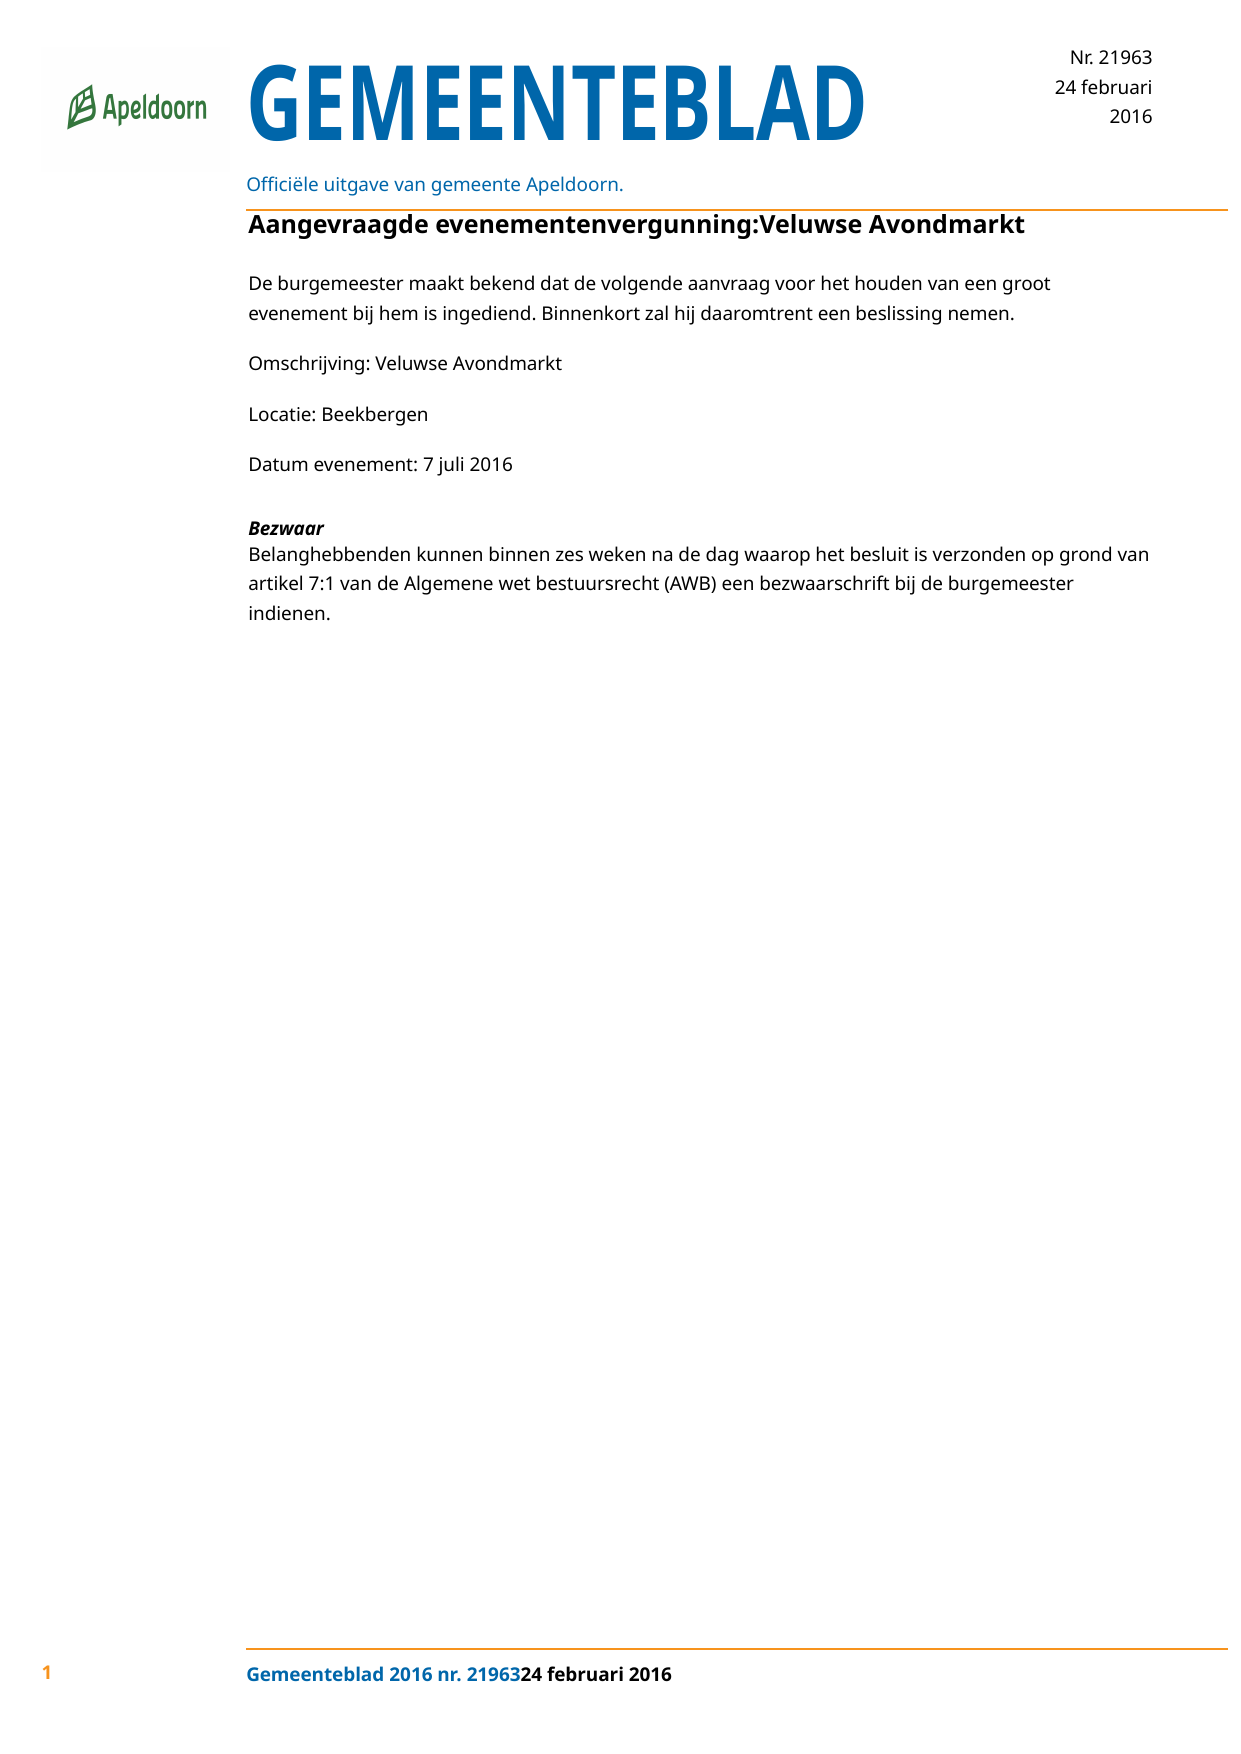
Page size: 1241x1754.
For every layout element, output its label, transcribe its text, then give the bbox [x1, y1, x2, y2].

text Datum evenement: 7 juli 2016 [248, 451, 1152, 477]
text Bezwaar [248, 515, 1152, 541]
text De burgemeester maakt bekend dat de volgende aanvraag voor het houden van een groot evenement bij hem is ingediend. Binnenkort zal hij daaromtrent een beslissing nemen. [248, 270, 1152, 326]
text Omschrijving: Veluwse Avondmarkt [248, 350, 1152, 376]
text Belanghebbenden kunnen binnen zes weken na de dag waarop het besluit is verzonden op grond van artikel 7:1 van de Algemene wet bestuursrecht (AWB) een bezwaarschrift bij de burgemeester indienen. [248, 541, 1152, 626]
text Aangevraagde evenementenvergunning:Veluwse Avondmarkt [248, 211, 1152, 241]
picture [41, 47, 231, 172]
text Locatie: Beekbergen [248, 401, 1152, 426]
